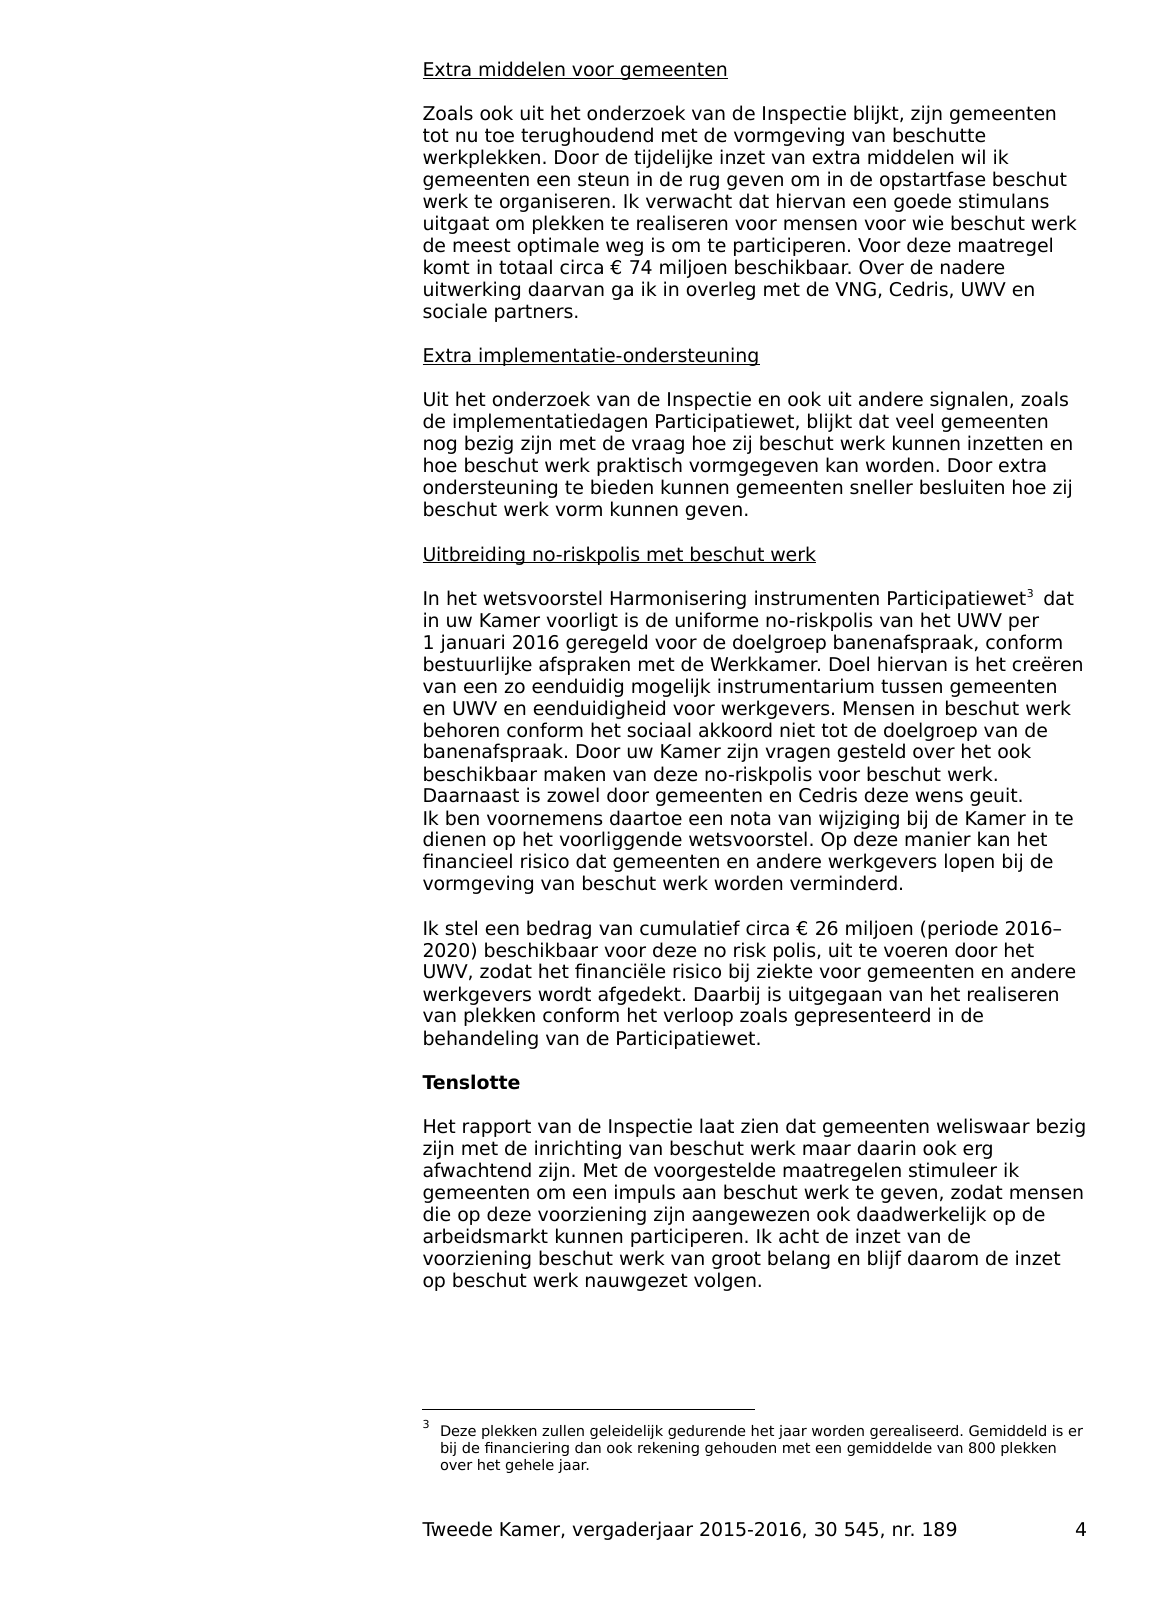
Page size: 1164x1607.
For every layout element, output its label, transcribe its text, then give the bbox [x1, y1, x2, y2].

subtitle Extra implementatie-ondersteuning [422, 345, 1087, 367]
text Uit het onderzoek van de Inspectie en ook uit andere signalen, zoals de implementatiedagen Participatiewet, blijkt dat veel gemeenten nog bezig zijn met de vraag hoe zij beschut werk kunnen inzetten en hoe beschut werk praktisch vormgegeven kan worden. Door extra ondersteuning te bieden kunnen gemeenten sneller besluiten hoe zij beschut werk vorm kunnen geven. [422, 389, 1087, 521]
text Ik ben voornemens daartoe een nota van wijziging bij de Kamer in te dienen op het voorliggende wetsvoorstel. Op deze manier kan het financieel risico dat gemeenten en andere werkgevers lopen bij de vormgeving van beschut werk worden verminderd. [422, 807, 1087, 895]
subtitle Extra middelen voor gemeenten [422, 59, 1087, 81]
text Ik stel een bedrag van cumulatief circa € 26 miljoen (periode 2016–2020) beschikbaar voor deze no risk polis, uit te voeren door het UWV, zodat het financiële risico bij ziekte voor gemeenten en andere werkgevers wordt afgedekt. Daarbij is uitgegaan van het realiseren van plekken conform het verloop zoals gepresenteerd in de behandeling van de Participatiewet. [422, 917, 1087, 1049]
subtitle Uitbreiding no-riskpolis met beschut werk [422, 543, 1087, 565]
text In het wetsvoorstel Harmonisering instrumenten Participatiewet dat in uw Kamer voorligt is de uniforme no-riskpolis van het UWV per 1 januari 2016 geregeld voor de doelgroep banenafspraak, conform bestuurlijke afspraken met de Werkkamer. Doel hiervan is het creëren van een zo eenduidig mogelijk instrumentarium tussen gemeenten en UWV en eenduidigheid voor werkgevers. Mensen in beschut werk behoren conform het sociaal akkoord niet tot de doelgroep van de banenafspraak. Door uw Kamer zijn vragen gesteld over het ook beschikbaar maken van deze no-riskpolis voor beschut werk. Daarnaast is zowel door gemeenten en Cedris deze wens geuit. [422, 588, 1087, 807]
text Zoals ook uit het onderzoek van de Inspectie blijkt, zijn gemeenten tot nu toe terughoudend met de vormgeving van beschutte werkplekken. Door de tijdelijke inzet van extra middelen wil ik gemeenten een steun in de rug geven om in de opstartfase beschut werk te organiseren. Ik verwacht dat hiervan een goede stimulans uitgaat om plekken te realiseren voor mensen voor wie beschut werk de meest optimale weg is om te participeren. Voor deze maatregel komt in totaal circa € 74 miljoen beschikbaar. Over de nadere uitwerking daarvan ga ik in overleg met de VNG, Cedris, UWV en sociale partners. [422, 103, 1087, 323]
text Deze plekken zullen geleidelijk gedurende het jaar worden gerealiseerd. Gemiddeld is er bij de financiering dan ook rekening gehouden met een gemiddelde van 800 plekken over het gehele jaar. [422, 1418, 1087, 1474]
subtitle Tenslotte [422, 1072, 1087, 1093]
text Het rapport van de Inspectie laat zien dat gemeenten weliswaar bezig zijn met de inrichting van beschut werk maar daarin ook erg afwachtend zijn. Met de voorgestelde maatregelen stimuleer ik gemeenten om een impuls aan beschut werk te geven, zodat mensen die op deze voorziening zijn aangewezen ook daadwerkelijk op de arbeidsmarkt kunnen participeren. Ik acht de inzet van de voorziening beschut werk van groot belang en blijf daarom de inzet op beschut werk nauwgezet volgen. [422, 1116, 1087, 1292]
